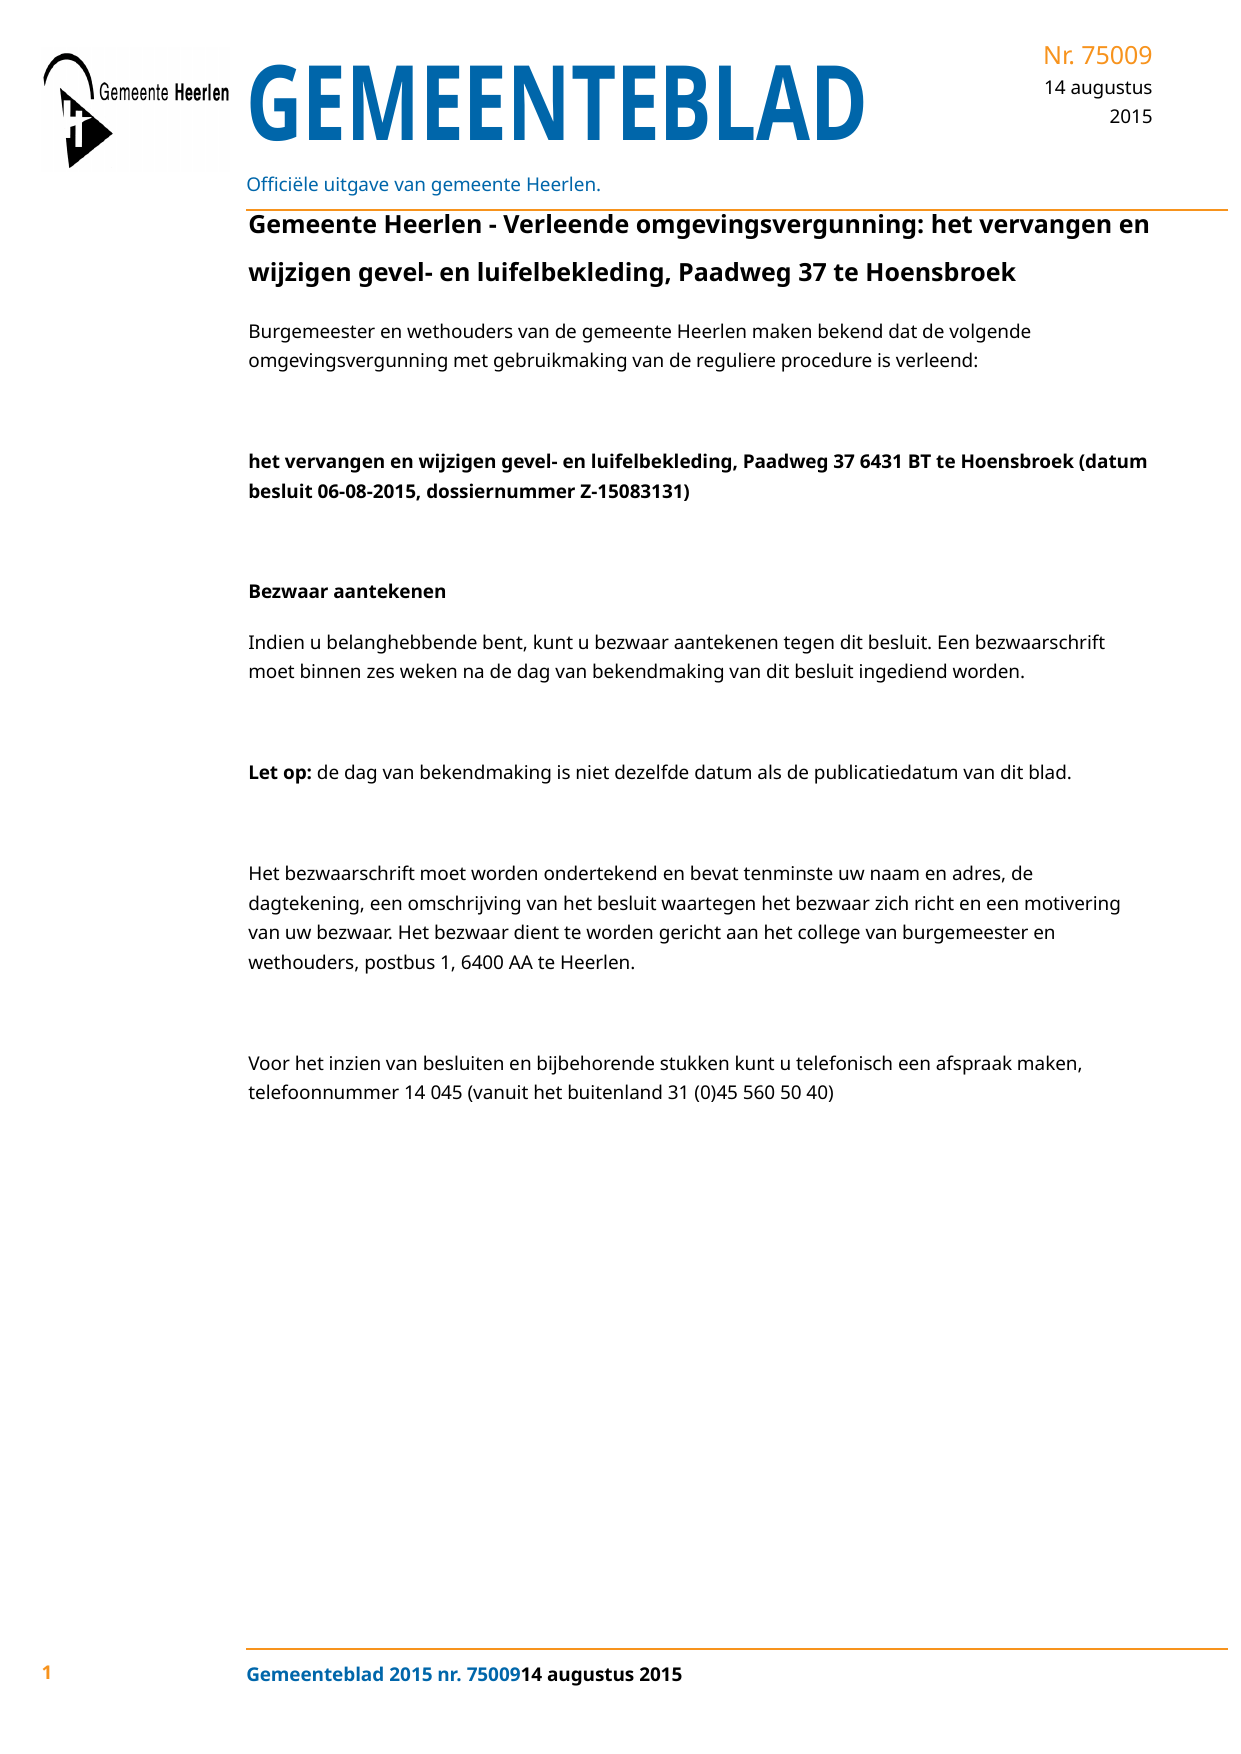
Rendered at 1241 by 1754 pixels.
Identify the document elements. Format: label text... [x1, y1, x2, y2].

text Het bezwaarschrift moet worden ondertekend en bevat tenminste uw naam en adres, de dagtekening, een omschrijving van het besluit waartegen het bezwaar zich richt en een motivering van uw bezwaar. Het bezwaar dient te worden gericht aan het college van burgemeester en wethouders, postbus 1, 6400 AA te Heerlen. [248, 860, 1152, 975]
picture [41, 47, 231, 172]
text Gemeente Heerlen - Verleende omgevingsvergunning: het vervangen en wijzigen gevel- en luifelbekleding, Paadweg 37 te Hoensbroek [248, 211, 1152, 288]
text Voor het inzien van besluiten en bijbehorende stukken kunt u telefonisch een afspraak maken, telefoonnummer 14 045 (vanuit het buitenland 31 (0)45 560 50 40) [248, 1050, 1152, 1105]
text Indien u belanghebbende bent, kunt u bezwaar aantekenen tegen dit besluit. Een bezwaarschrift moet binnen zes weken na de dag van bekendmaking van dit besluit ingediend worden. [248, 629, 1152, 684]
text het vervangen en wijzigen gevel- en luifelbekleding, Paadweg 37 6431 BT te Hoensbroek (datum besluit 06-08-2015, dossiernummer Z-15083131) [248, 448, 1152, 504]
text Burgemeester en wethouders van de gemeente Heerlen maken bekend dat de volgende omgevingsvergunning met gebruikmaking van de reguliere procedure is verleend: [248, 318, 1152, 373]
text Let op: de dag van bekendmaking is niet dezelfde datum als de publicatiedatum van dit blad. [248, 759, 1152, 785]
text Bezwaar aantekenen [248, 579, 1152, 604]
